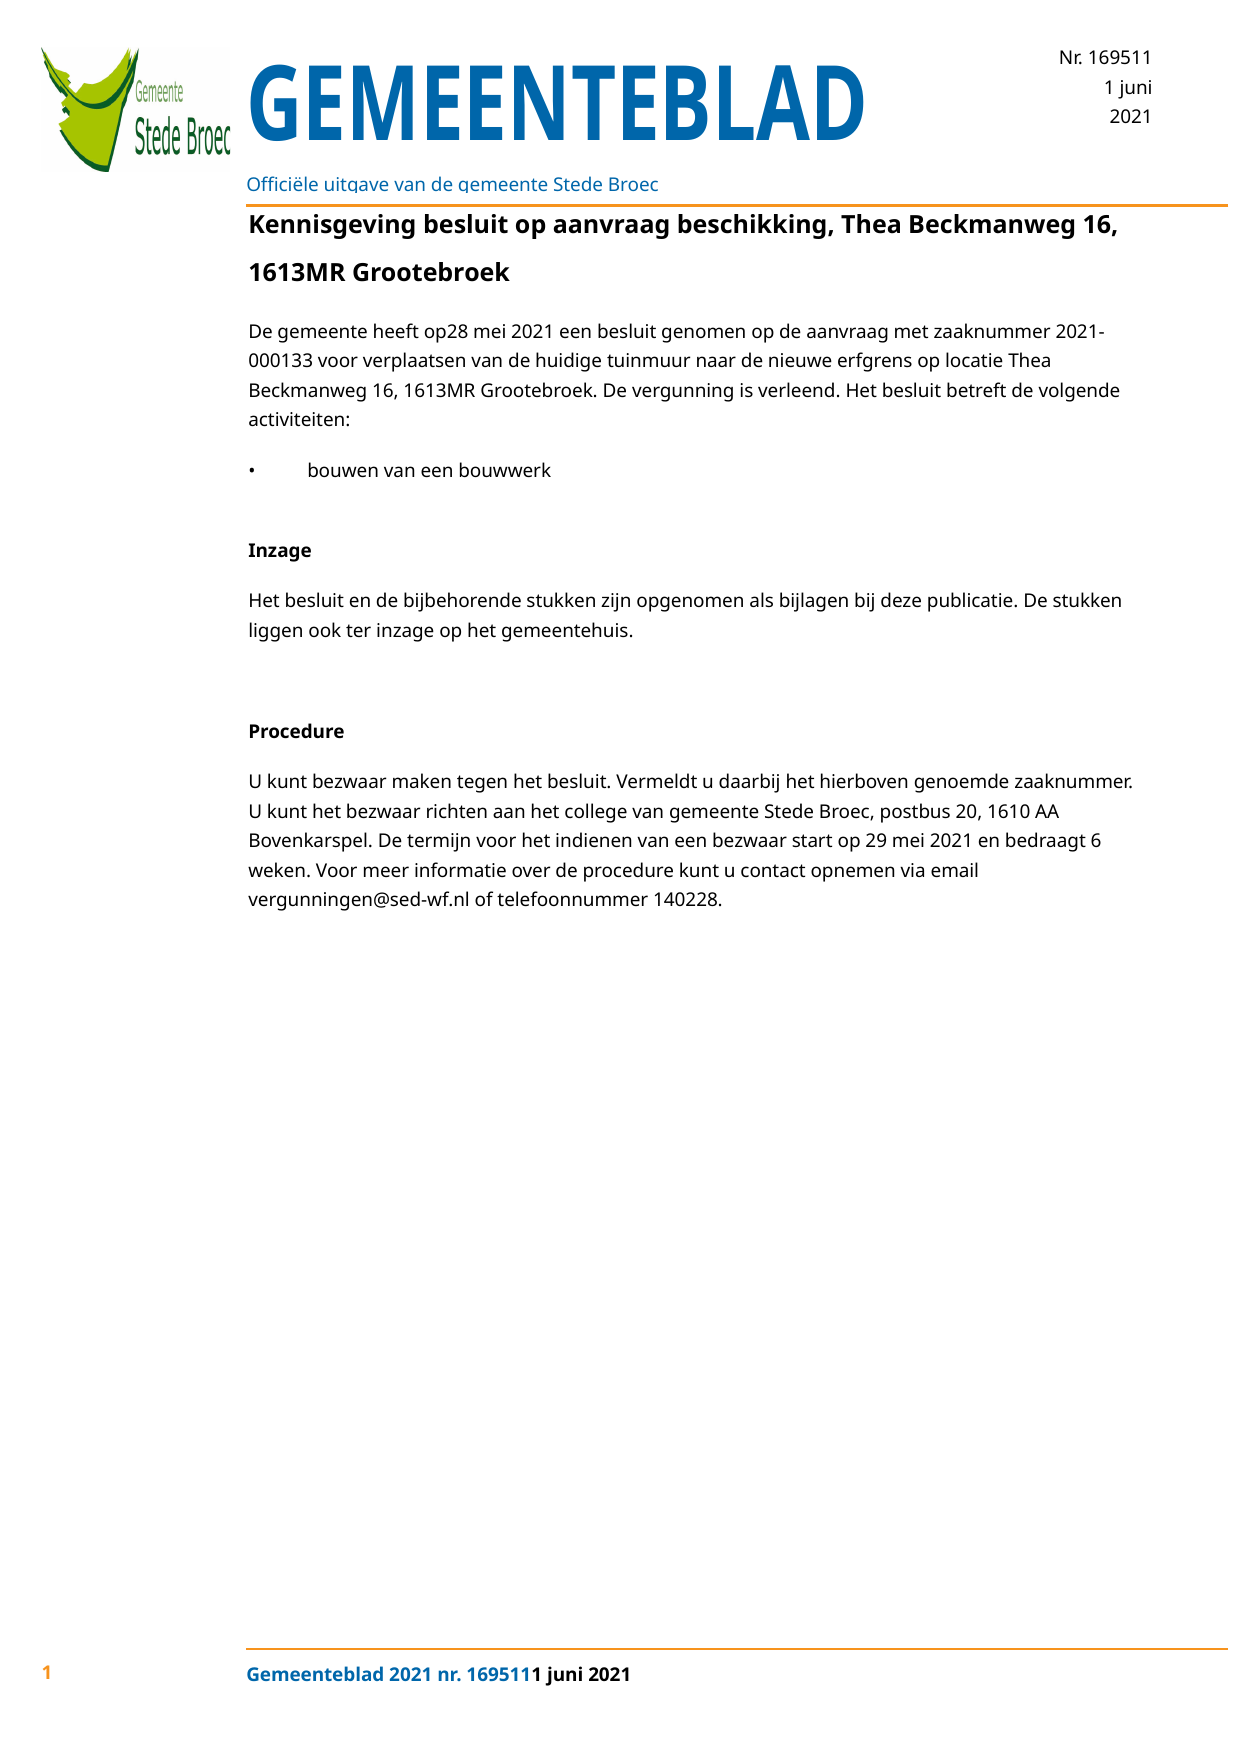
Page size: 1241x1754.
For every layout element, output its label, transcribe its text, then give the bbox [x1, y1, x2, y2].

text De gemeente heeft op28 mei 2021 een besluit genomen op de aanvraag met zaaknummer 2021-000133 voor verplaatsen van de huidige tuinmuur naar de nieuwe erfgrens op locatie Thea Beckmanweg 16, 1613MR Grootebroek. De vergunning is verleend. Het besluit betreft de volgende activiteiten: [248, 318, 1152, 432]
picture [41, 47, 231, 172]
text Inzage [248, 537, 1152, 563]
text Het besluit en de bijbehorende stukken zijn opgenomen als bijlagen bij deze publicatie. De stukken liggen ook ter inzage op het gemeentehuis. [248, 587, 1152, 643]
text Kennisgeving besluit op aanvraag beschikking, Thea Beckmanweg 16, 1613MR Grootebroek [248, 207, 1152, 288]
text Procedure [248, 718, 1152, 744]
list bouwen van een bouwwerk [248, 457, 1152, 483]
text U kunt bezwaar maken tegen het besluit. Vermeldt u daarbij het hierboven genoemde zaaknummer. U kunt het bezwaar richten aan het college van gemeente Stede Broec, postbus 20, 1610 AA Bovenkarspel. De termijn voor het indienen van een bezwaar start op 29 mei 2021 en bedraagt 6 weken. Voor meer informatie over de procedure kunt u contact opnemen via email vergunningen@sed-wf.nl of telefoonnummer 140228. [248, 768, 1152, 912]
